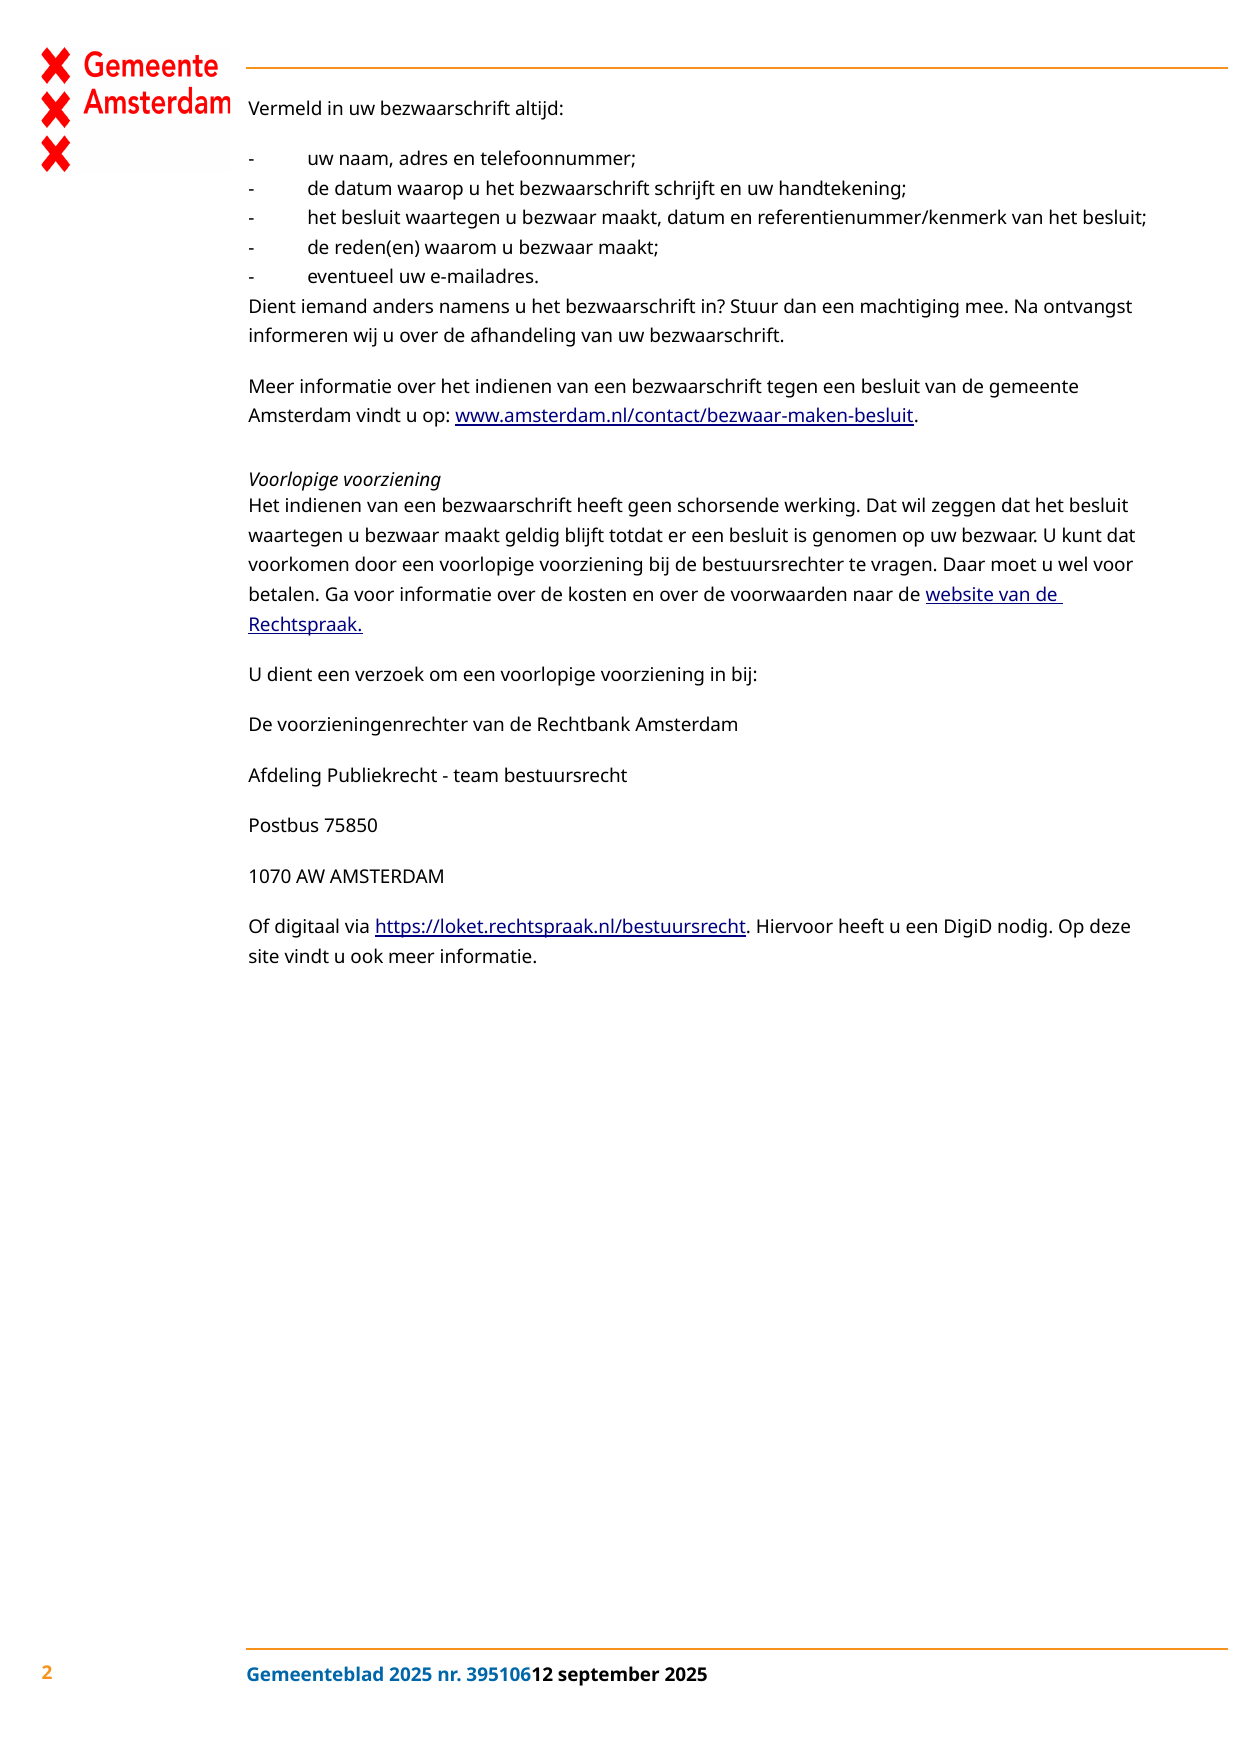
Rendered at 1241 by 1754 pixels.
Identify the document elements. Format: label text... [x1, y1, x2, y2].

text Vermeld in uw bezwaarschrift altijd: [248, 95, 1152, 121]
text Postbus 75850 [248, 812, 1152, 838]
list de datum waarop u het bezwaarschrift schrijft en uw handtekening; [248, 175, 1152, 201]
picture [41, 47, 231, 172]
text De voorzieningenrechter van de Rechtbank Amsterdam [248, 712, 1152, 737]
list uw naam, adres en telefoonnummer; [248, 145, 1152, 171]
text Of digitaal via https://loket.rechtspraak.nl/bestuursrecht. Hiervoor heeft u een DigiD nodig. Op deze site vindt u ook meer informatie. [248, 913, 1152, 968]
list de reden(en) waarom u bezwaar maakt; [248, 234, 1152, 260]
list het besluit waartegen u bezwaar maakt, datum en referentienummer/kenmerk van het besluit; [248, 204, 1152, 230]
text U dient een verzoek om een voorlopige voorziening in bij: [248, 661, 1152, 687]
text Dient iemand anders namens u het bezwaarschrift in? Stuur dan een machtiging mee. Na ontvangst informeren wij u over de afhandeling van uw bezwaarschrift. [248, 293, 1152, 348]
text Voorlopige voorziening [248, 467, 1152, 492]
list eventueel uw e-mailadres. [248, 263, 1152, 289]
text Meer informatie over het indienen van een bezwaarschrift tegen een besluit van de gemeente Amsterdam vindt u op: www.amsterdam.nl/contact/bezwaar-maken-besluit. [248, 373, 1152, 428]
text Het indienen van een bezwaarschrift heeft geen schorsende werking. Dat wil zeggen dat het besluit waartegen u bezwaar maakt geldig blijft totdat er een besluit is genomen op uw bezwaar. U kunt dat voorkomen door een voorlopige voorziening bij de bestuursrechter te vragen. Daar moet u wel voor betalen. Ga voor informatie over de kosten en over de voorwaarden naar de website van de Rechtspraak. [248, 492, 1152, 636]
text Afdeling Publiekrecht - team bestuursrecht [248, 762, 1152, 788]
text 1070 AW AMSTERDAM [248, 863, 1152, 888]
